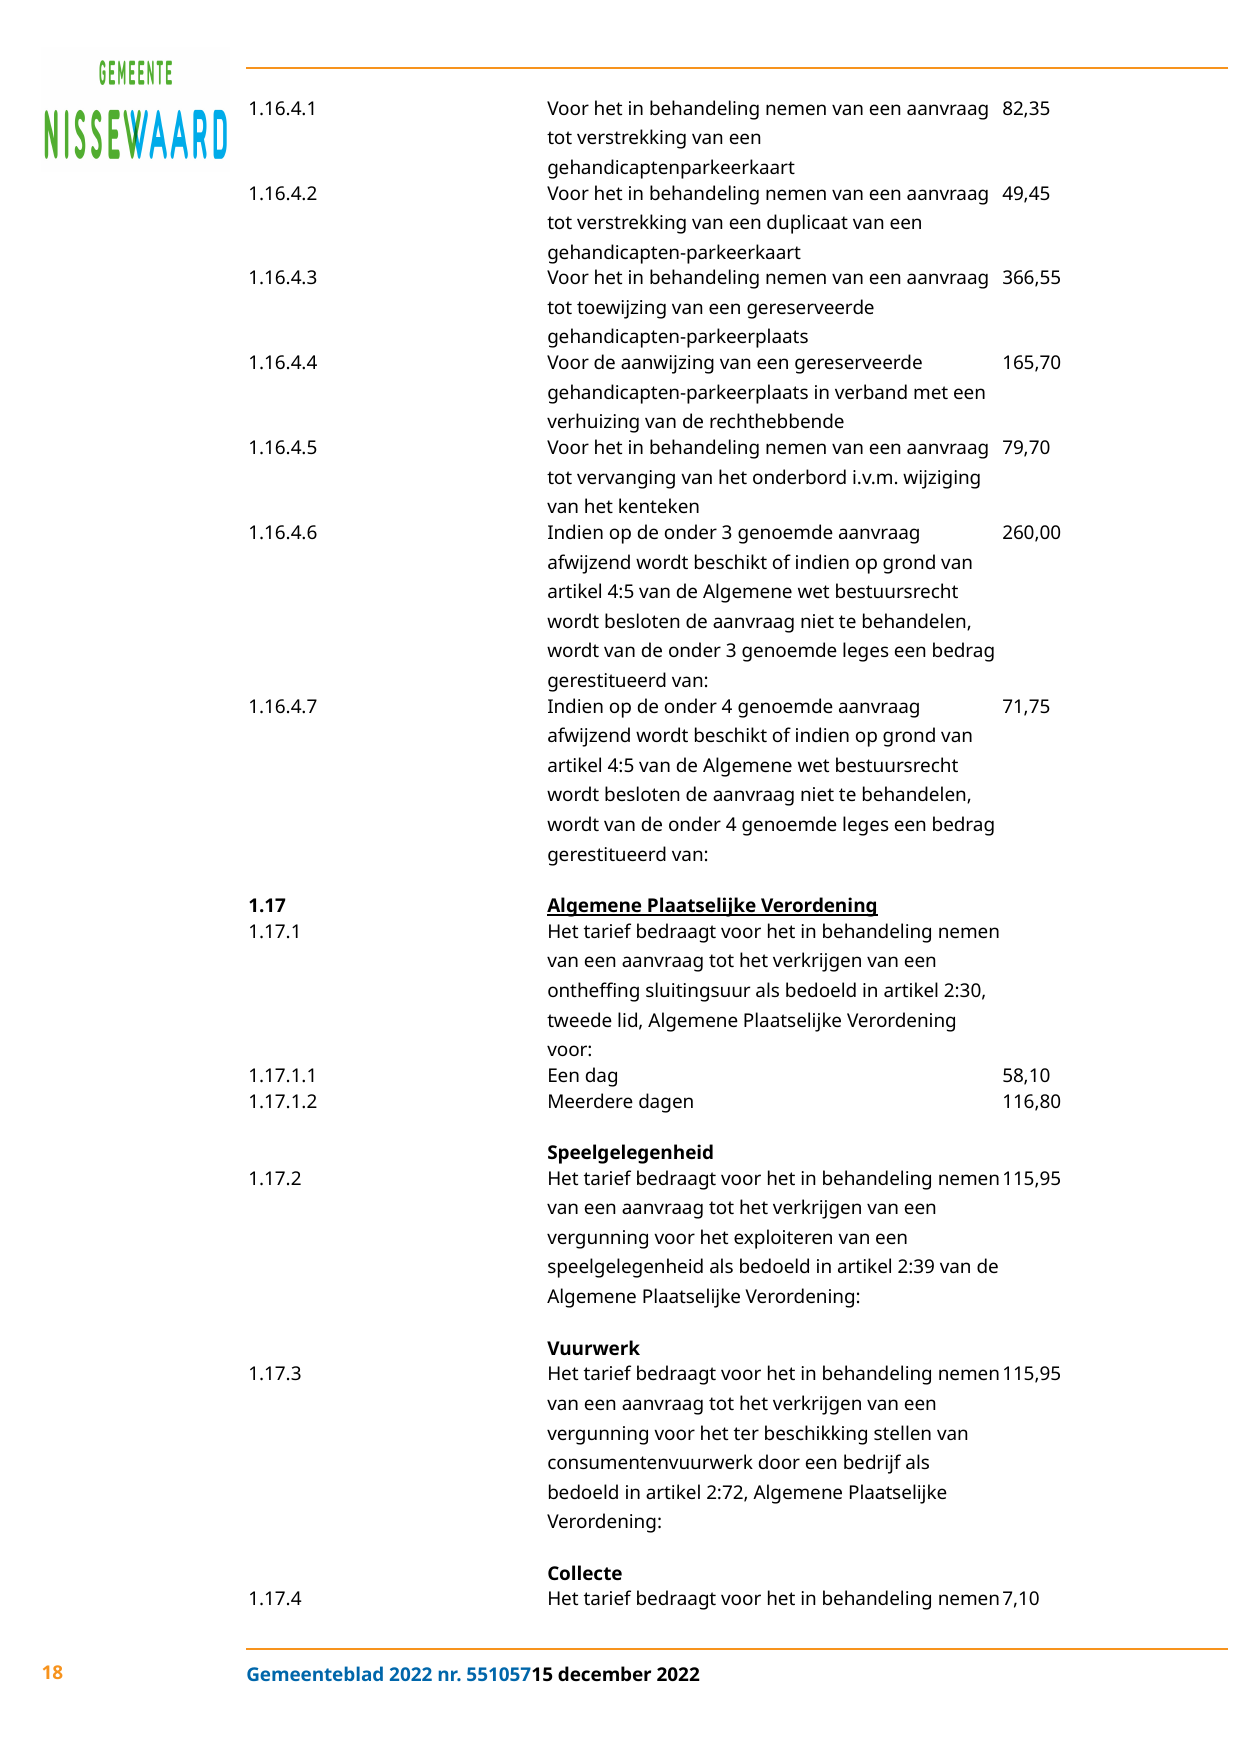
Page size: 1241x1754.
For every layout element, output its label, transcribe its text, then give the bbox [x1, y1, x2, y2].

table_cell [398, 1534, 547, 1560]
table_cell [1002, 1534, 1152, 1560]
table_cell Voor het in behandeling nemen van een aanvraag tot vervanging van het onderbord i.v.m. wijziging van het kenteken [547, 434, 1002, 519]
table_cell [398, 265, 547, 349]
table_cell Meerdere dagen [547, 1088, 1002, 1113]
table_cell 1.17.1 [248, 918, 397, 1062]
table_cell [248, 1335, 397, 1361]
table_cell [1002, 892, 1152, 918]
table_cell 1.16.4.1 [248, 95, 397, 180]
table_cell 1.16.4.6 [248, 519, 397, 693]
table_cell 1.17.3 [248, 1361, 397, 1534]
table_cell [248, 1139, 397, 1165]
table_cell [547, 1114, 1002, 1139]
table_cell Voor het in behandeling nemen van een aanvraag tot verstrekking van een gehandicaptenparkeerkaart [547, 95, 1002, 180]
table_cell [1002, 867, 1152, 892]
table_cell Het tarief bedraagt voor het in behandeling nemen van een aanvraag tot het verkrijgen van een vergunning voor het exploiteren van een speelgelegenheid als bedoeld in artikel 2:39 van de Algemene Plaatselijke Verordening: [547, 1165, 1002, 1309]
table_cell [248, 1560, 397, 1586]
table_cell 1.16.4.4 [248, 350, 397, 434]
table_cell [398, 892, 547, 918]
table_cell [547, 1309, 1002, 1335]
table_cell [398, 434, 547, 519]
table_cell [1002, 918, 1152, 1062]
table_cell 82,35 [1002, 95, 1152, 180]
table_cell 1.17.4 [248, 1586, 397, 1611]
table_cell 115,95 [1002, 1361, 1152, 1534]
table_cell 1.17.1.1 [248, 1062, 397, 1088]
table_cell Het tarief bedraagt voor het in behandeling nemen van een aanvraag tot het verkrijgen van een ontheffing sluitingsuur als bedoeld in artikel 2:30, tweede lid, Algemene Plaatselijke Verordening voor: [547, 918, 1002, 1062]
table_cell [398, 350, 547, 434]
table_cell Voor het in behandeling nemen van een aanvraag tot toewijzing van een gereserveerde gehandicapten-parkeerplaats [547, 265, 1002, 349]
table_cell 116,80 [1002, 1088, 1152, 1113]
table_cell 7,10 [1002, 1586, 1152, 1611]
table_cell [398, 1560, 547, 1586]
table_cell 1.16.4.3 [248, 265, 397, 349]
table_cell [1002, 1114, 1152, 1139]
table_cell 165,70 [1002, 350, 1152, 434]
table_cell [398, 180, 547, 264]
table_cell [398, 1139, 547, 1165]
table_cell [398, 1062, 547, 1088]
table_cell Het tarief bedraagt voor het in behandeling nemen van een aanvraag tot het verkrijgen van een vergunning voor het ter beschikking stellen van consumentenvuurwerk door een bedrijf als bedoeld in artikel 2:72, Algemene Plaatselijke Verordening: [547, 1361, 1002, 1534]
table_cell [398, 1586, 547, 1611]
table_cell [1002, 1560, 1152, 1586]
table_cell [398, 1114, 547, 1139]
table_cell [1002, 1309, 1152, 1335]
table_cell 1.16.4.7 [248, 693, 397, 867]
table_cell [248, 867, 397, 892]
table_cell Indien op de onder 3 genoemde aanvraag afwijzend wordt beschikt of indien op grond van artikel 4:5 van de Algemene wet bestuursrecht wordt besloten de aanvraag niet te behandelen, wordt van de onder 3 genoemde leges een bedrag gerestitueerd van: [547, 519, 1002, 693]
table_cell [398, 1335, 547, 1361]
table_cell 1.17.1.2 [248, 1088, 397, 1113]
table_cell [1002, 1139, 1152, 1165]
table_cell [398, 519, 547, 693]
table_cell 115,95 [1002, 1165, 1152, 1309]
table_cell 79,70 [1002, 434, 1152, 519]
table_cell Het tarief bedraagt voor het in behandeling nemen [547, 1586, 1002, 1611]
table_cell [398, 95, 547, 180]
table_cell Indien op de onder 4 genoemde aanvraag afwijzend wordt beschikt of indien op grond van artikel 4:5 van de Algemene wet bestuursrecht wordt besloten de aanvraag niet te behandelen, wordt van de onder 4 genoemde leges een bedrag gerestitueerd van: [547, 693, 1002, 867]
table_cell Speelgelegenheid [547, 1139, 1002, 1165]
table_cell [398, 1361, 547, 1534]
table_cell [398, 1165, 547, 1309]
table_cell [398, 1088, 547, 1113]
table_cell Voor de aanwijzing van een gereserveerde gehandicapten-parkeerplaats in verband met een verhuizing van de rechthebbende [547, 350, 1002, 434]
table_cell [547, 1534, 1002, 1560]
table_cell 49,45 [1002, 180, 1152, 264]
table_cell [1002, 1335, 1152, 1361]
table_cell [398, 867, 547, 892]
table_cell Collecte [547, 1560, 1002, 1586]
table_cell 366,55 [1002, 265, 1152, 349]
table_cell [398, 918, 547, 1062]
table_cell [248, 1309, 397, 1335]
table_cell 1.16.4.2 [248, 180, 397, 264]
table_cell 1.16.4.5 [248, 434, 397, 519]
table_cell 260,00 [1002, 519, 1152, 693]
table_cell [398, 1309, 547, 1335]
table_cell Voor het in behandeling nemen van een aanvraag tot verstrekking van een duplicaat van een gehandicapten-parkeerkaart [547, 180, 1002, 264]
table_cell Een dag [547, 1062, 1002, 1088]
table_cell Vuurwerk [547, 1335, 1002, 1361]
table_cell [398, 693, 547, 867]
table_cell 1.17 [248, 892, 397, 918]
picture [41, 47, 231, 172]
table_cell 58,10 [1002, 1062, 1152, 1088]
table_cell [248, 1114, 397, 1139]
table_cell 1.17.2 [248, 1165, 397, 1309]
table_cell Algemene Plaatselijke Verordening [547, 892, 1002, 918]
table_cell [547, 867, 1002, 892]
table_cell [248, 1534, 397, 1560]
table_cell 71,75 [1002, 693, 1152, 867]
